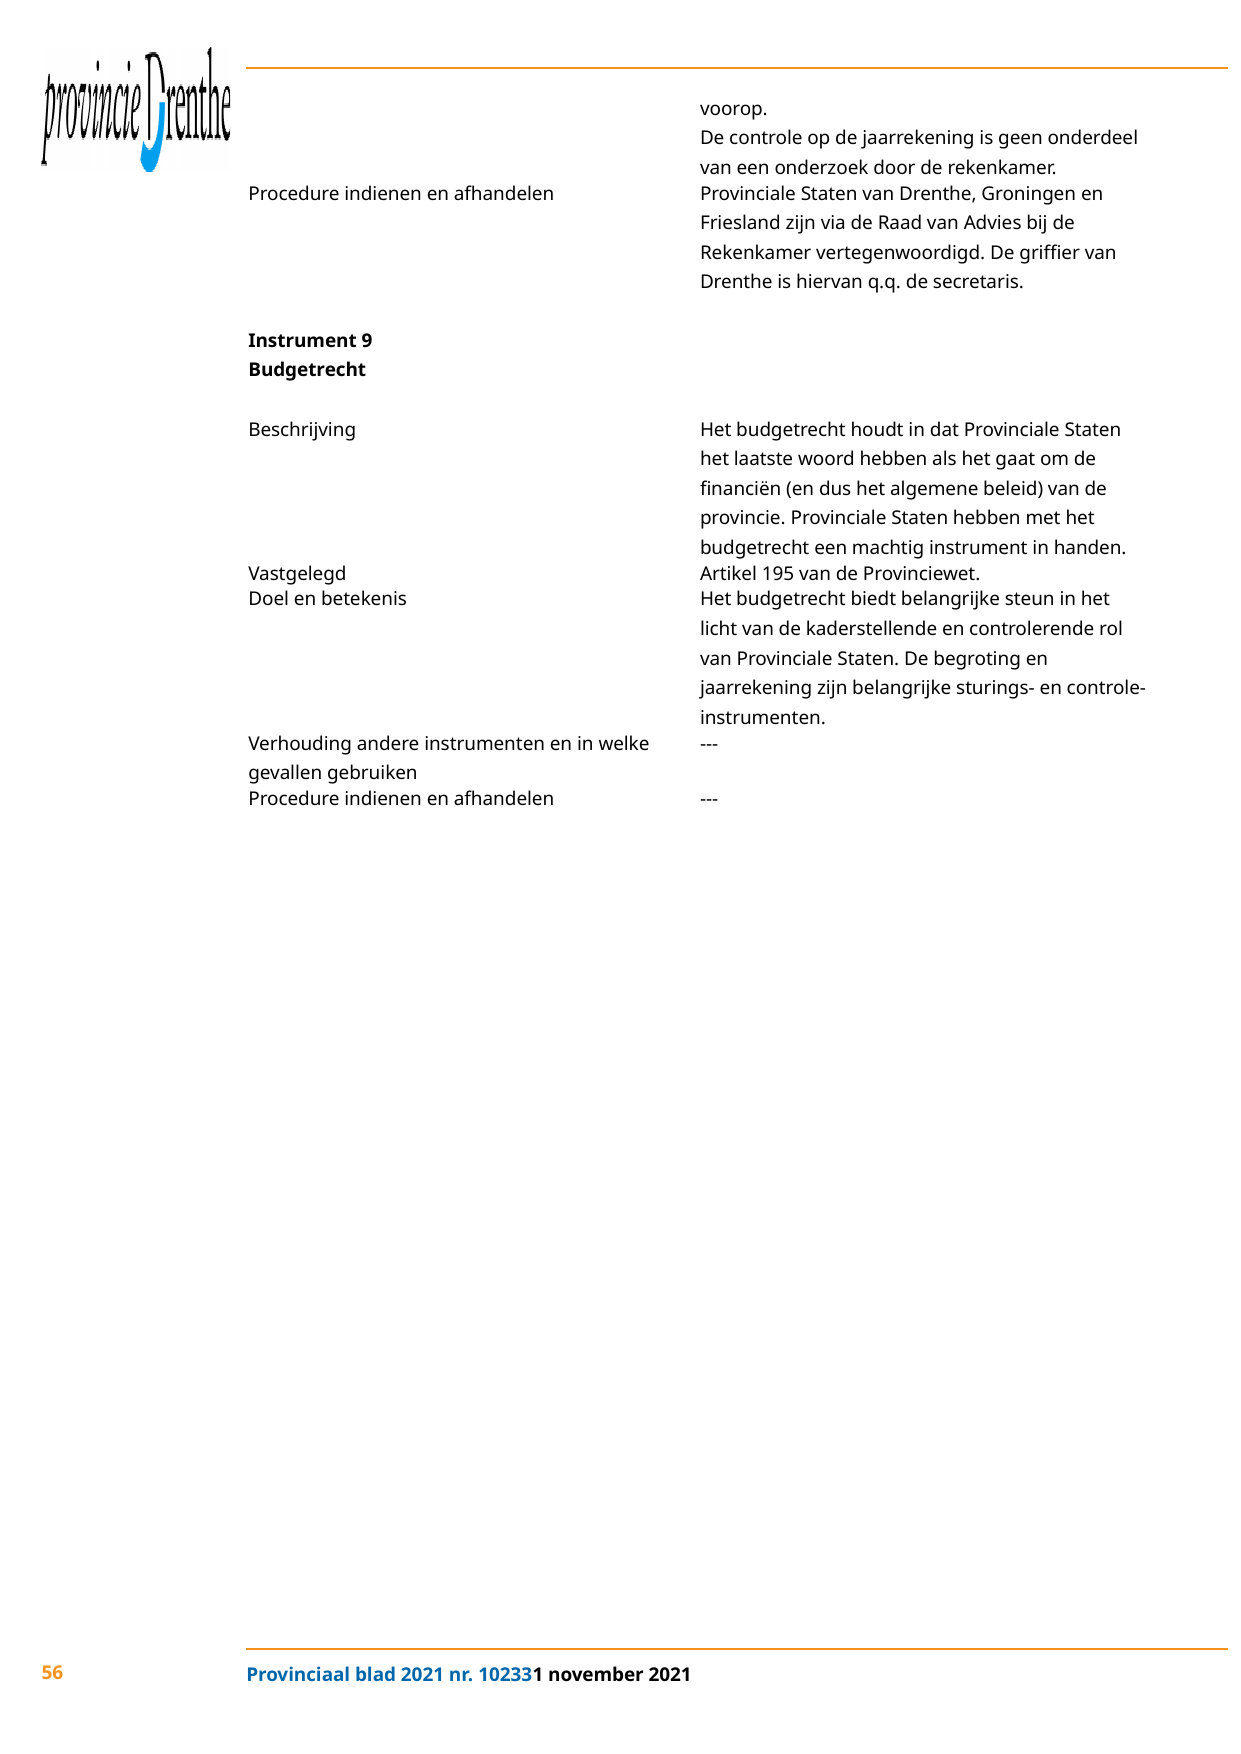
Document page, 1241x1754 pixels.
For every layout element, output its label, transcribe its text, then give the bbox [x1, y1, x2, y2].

table_cell Procedure indienen en afhandelen [248, 180, 700, 294]
table_cell --- [700, 785, 1152, 811]
table_cell Verhouding andere instrumenten en in welke gevallen gebruiken [248, 730, 700, 785]
table_cell Vastgelegd [248, 560, 700, 586]
table_cell voorop. De controle op de jaarrekening is geen onderdeel van een onderzoek door de rekenkamer. [700, 95, 1152, 180]
table_cell Provinciale Staten van Drenthe, Groningen en Friesland zijn via de Raad van Advies bij de Rekenkamer vertegenwoordigd. De griffier van Drenthe is hiervan q.q. de secretaris. [700, 180, 1152, 294]
table_header Beschrijving [248, 416, 700, 560]
text Instrument 9 [248, 327, 1152, 353]
table_cell Het budgetrecht biedt belangrijke steun in het licht van de kaderstellende en controlerende rol van Provinciale Staten. De begroting en jaarrekening zijn belangrijke sturings- en controle-instrumenten. [700, 586, 1152, 730]
table_cell Doel en betekenis [248, 586, 700, 730]
table_cell --- [700, 730, 1152, 785]
table_cell [248, 95, 700, 180]
table_cell Artikel 195 van de Provinciewet. [700, 560, 1152, 586]
table_cell Procedure indienen en afhandelen [248, 785, 700, 811]
table_header Het budgetrecht houdt in dat Provinciale Staten het laatste woord hebben als het gaat om de financiën (en dus het algemene beleid) van de provincie. Provinciale Staten hebben met het budgetrecht een machtig instrument in handen. [700, 416, 1152, 560]
picture [41, 47, 231, 172]
text Budgetrecht [248, 357, 1152, 382]
